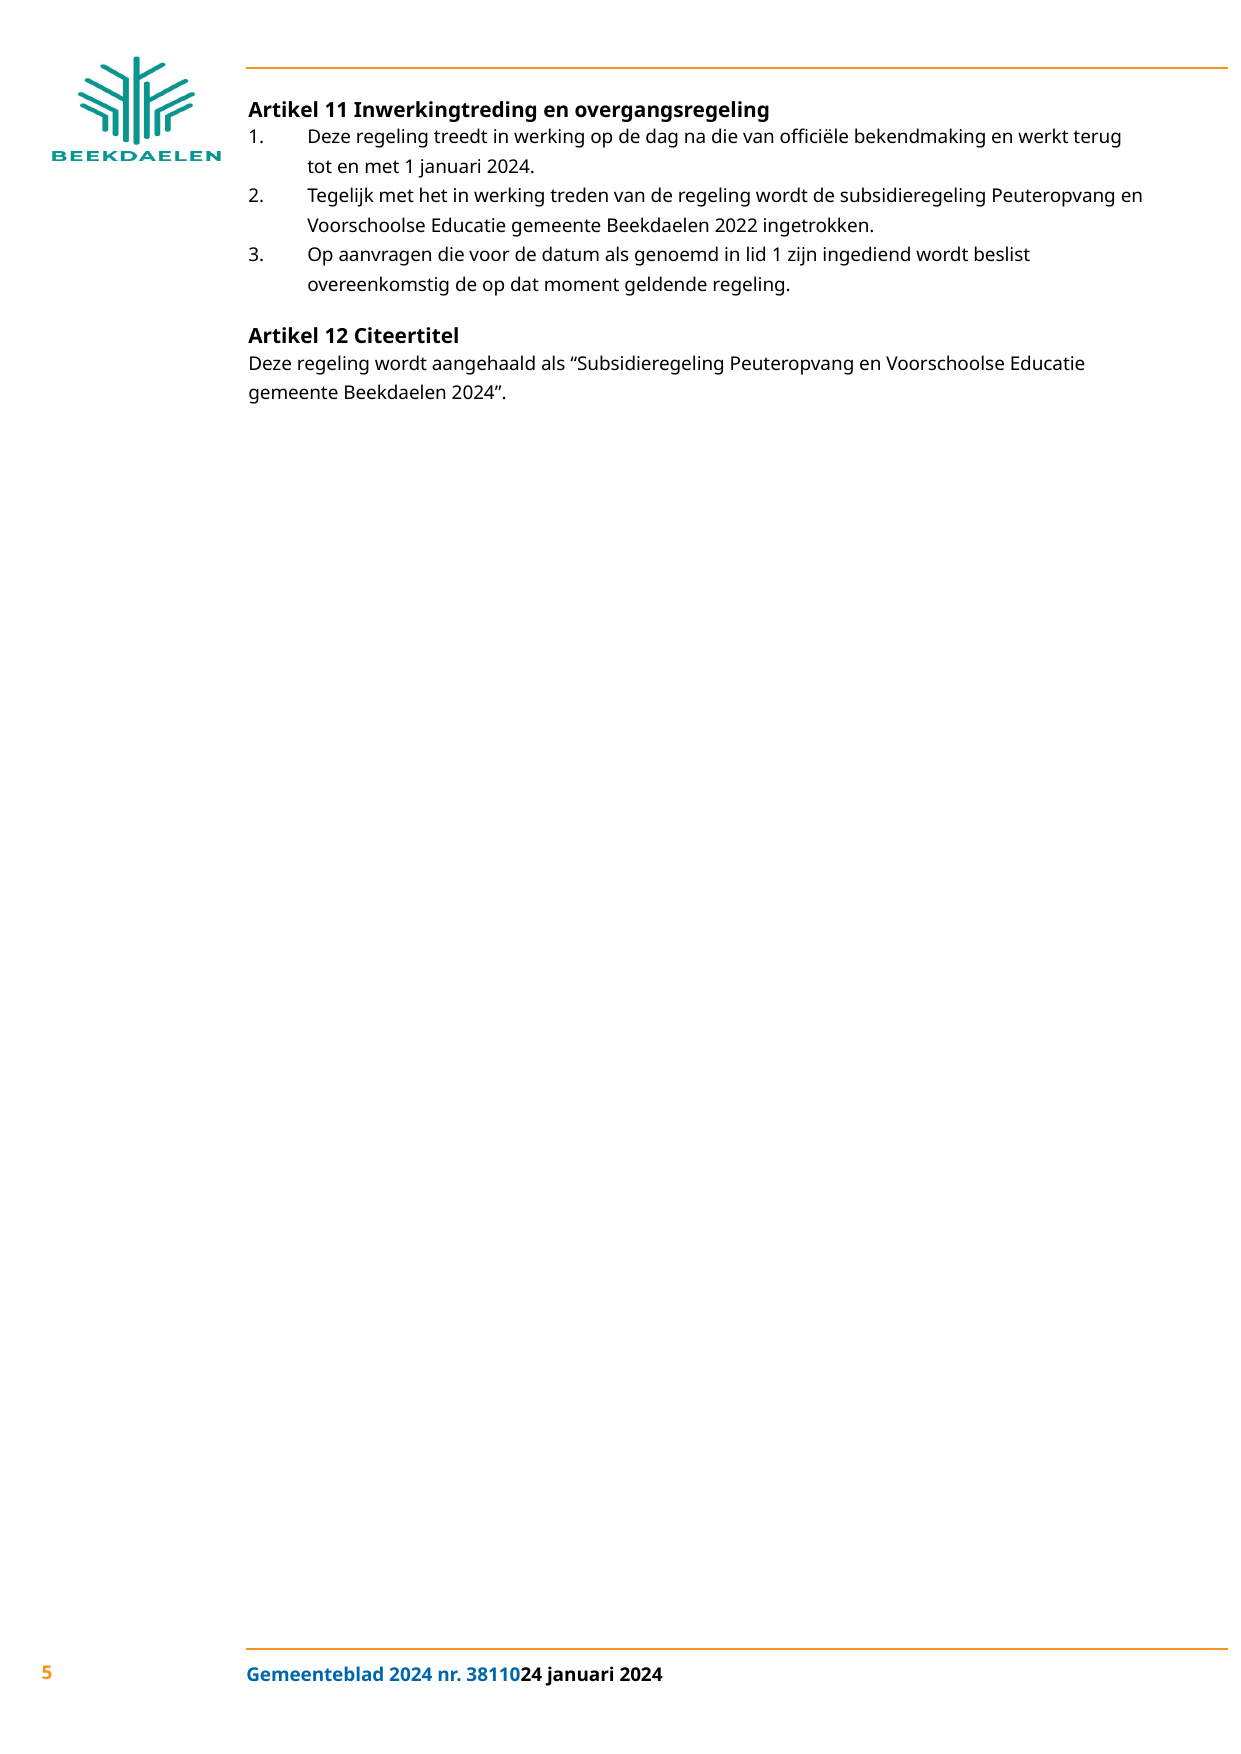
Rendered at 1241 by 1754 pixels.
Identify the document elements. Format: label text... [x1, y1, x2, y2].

list Deze regeling treedt in werking op de dag na die van officiële bekendmaking en werkt terug tot en met 1 januari 2024. [248, 123, 1152, 178]
text Deze regeling wordt aangehaald als “Subsidieregeling Peuteropvang en Voorschoolse Educatie gemeente Beekdaelen 2024”. [248, 350, 1152, 405]
text Artikel 12 Citeertitel [248, 322, 1152, 350]
list Tegelijk met het in werking treden van de regeling wordt de subsidieregeling Peuteropvang en Voorschoolse Educatie gemeente Beekdaelen 2022 ingetrokken. [248, 182, 1152, 238]
list Op aanvragen die voor de datum als genoemd in lid 1 zijn ingediend wordt beslist overeenkomstig de op dat moment geldende regeling. [248, 242, 1152, 297]
text Artikel 11 Inwerkingtreding en overgangsregeling [248, 95, 1152, 123]
picture [41, 47, 231, 172]
